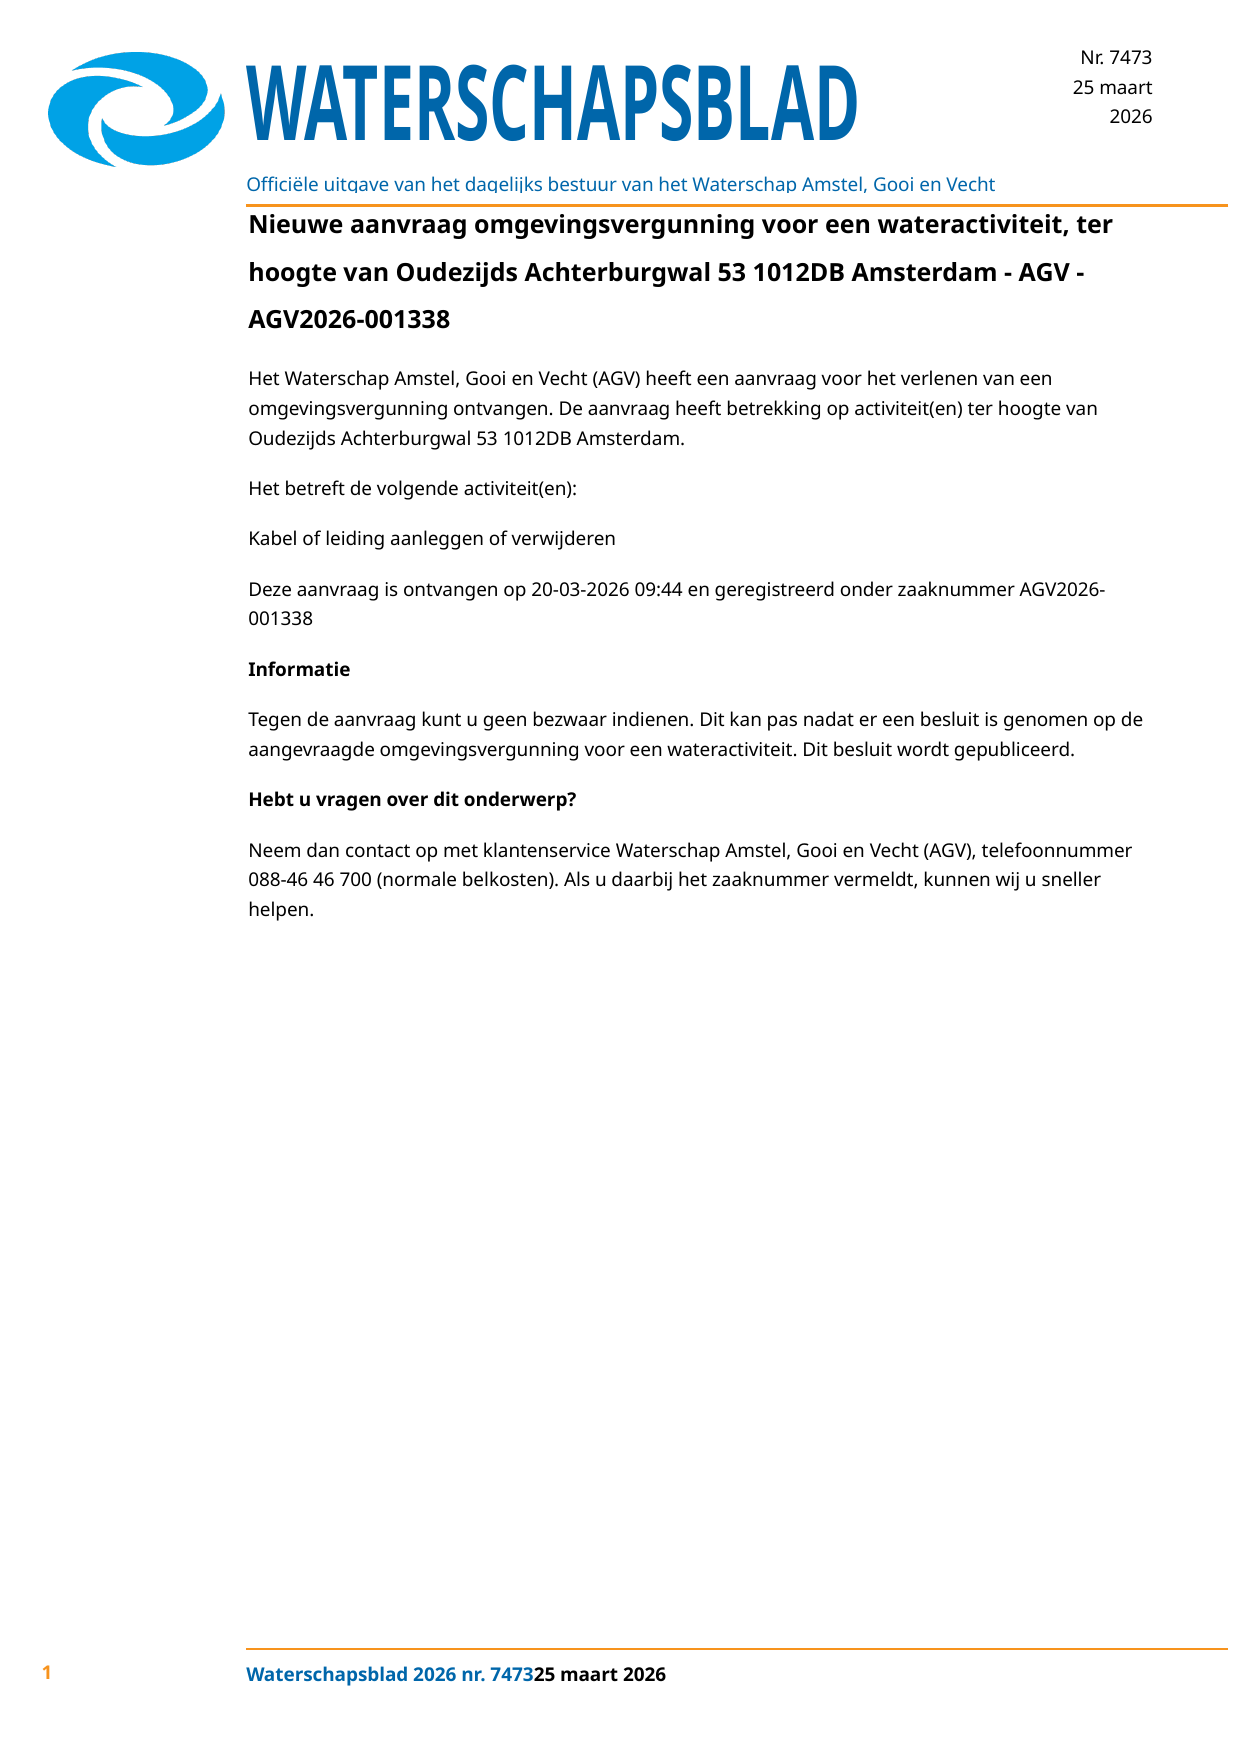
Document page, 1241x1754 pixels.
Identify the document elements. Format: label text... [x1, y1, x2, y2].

text Deze aanvraag is ontvangen op 20-03-2026 09:44 en geregistreerd onder zaaknummer AGV2026-001338 [248, 576, 1152, 631]
text Tegen de aanvraag kunt u geen bezwaar indienen. Dit kan pas nadat er een besluit is genomen op de aangevraagde omgevingsvergunning voor een wateractiviteit. Dit besluit wordt gepubliceerd. [248, 706, 1152, 762]
text Hebt u vragen over dit onderwerp? [248, 786, 1152, 812]
text Kabel of leiding aanleggen of verwijderen [248, 526, 1152, 551]
text Neem dan contact op met klantenservice Waterschap Amstel, Gooi en Vecht (AGV), telefoonnummer 088-46 46 700 (normale belkosten). Als u daarbij het zaaknummer vermeldt, kunnen wij u sneller helpen. [248, 837, 1152, 922]
text Informatie [248, 656, 1152, 682]
text Nieuwe aanvraag omgevingsvergunning voor een wateractiviteit, ter hoogte van Oudezijds Achterburgwal 53 1012DB Amsterdam - AGV - AGV2026-001338 [248, 207, 1152, 336]
picture [41, 47, 231, 172]
text Het Waterschap Amstel, Gooi en Vecht (AGV) heeft een aanvraag voor het verlenen van een omgevingsvergunning ontvangen. De aanvraag heeft betrekking op activiteit(en) ter hoogte van Oudezijds Achterburgwal 53 1012DB Amsterdam. [248, 366, 1152, 450]
text Het betreft de volgende activiteit(en): [248, 475, 1152, 501]
